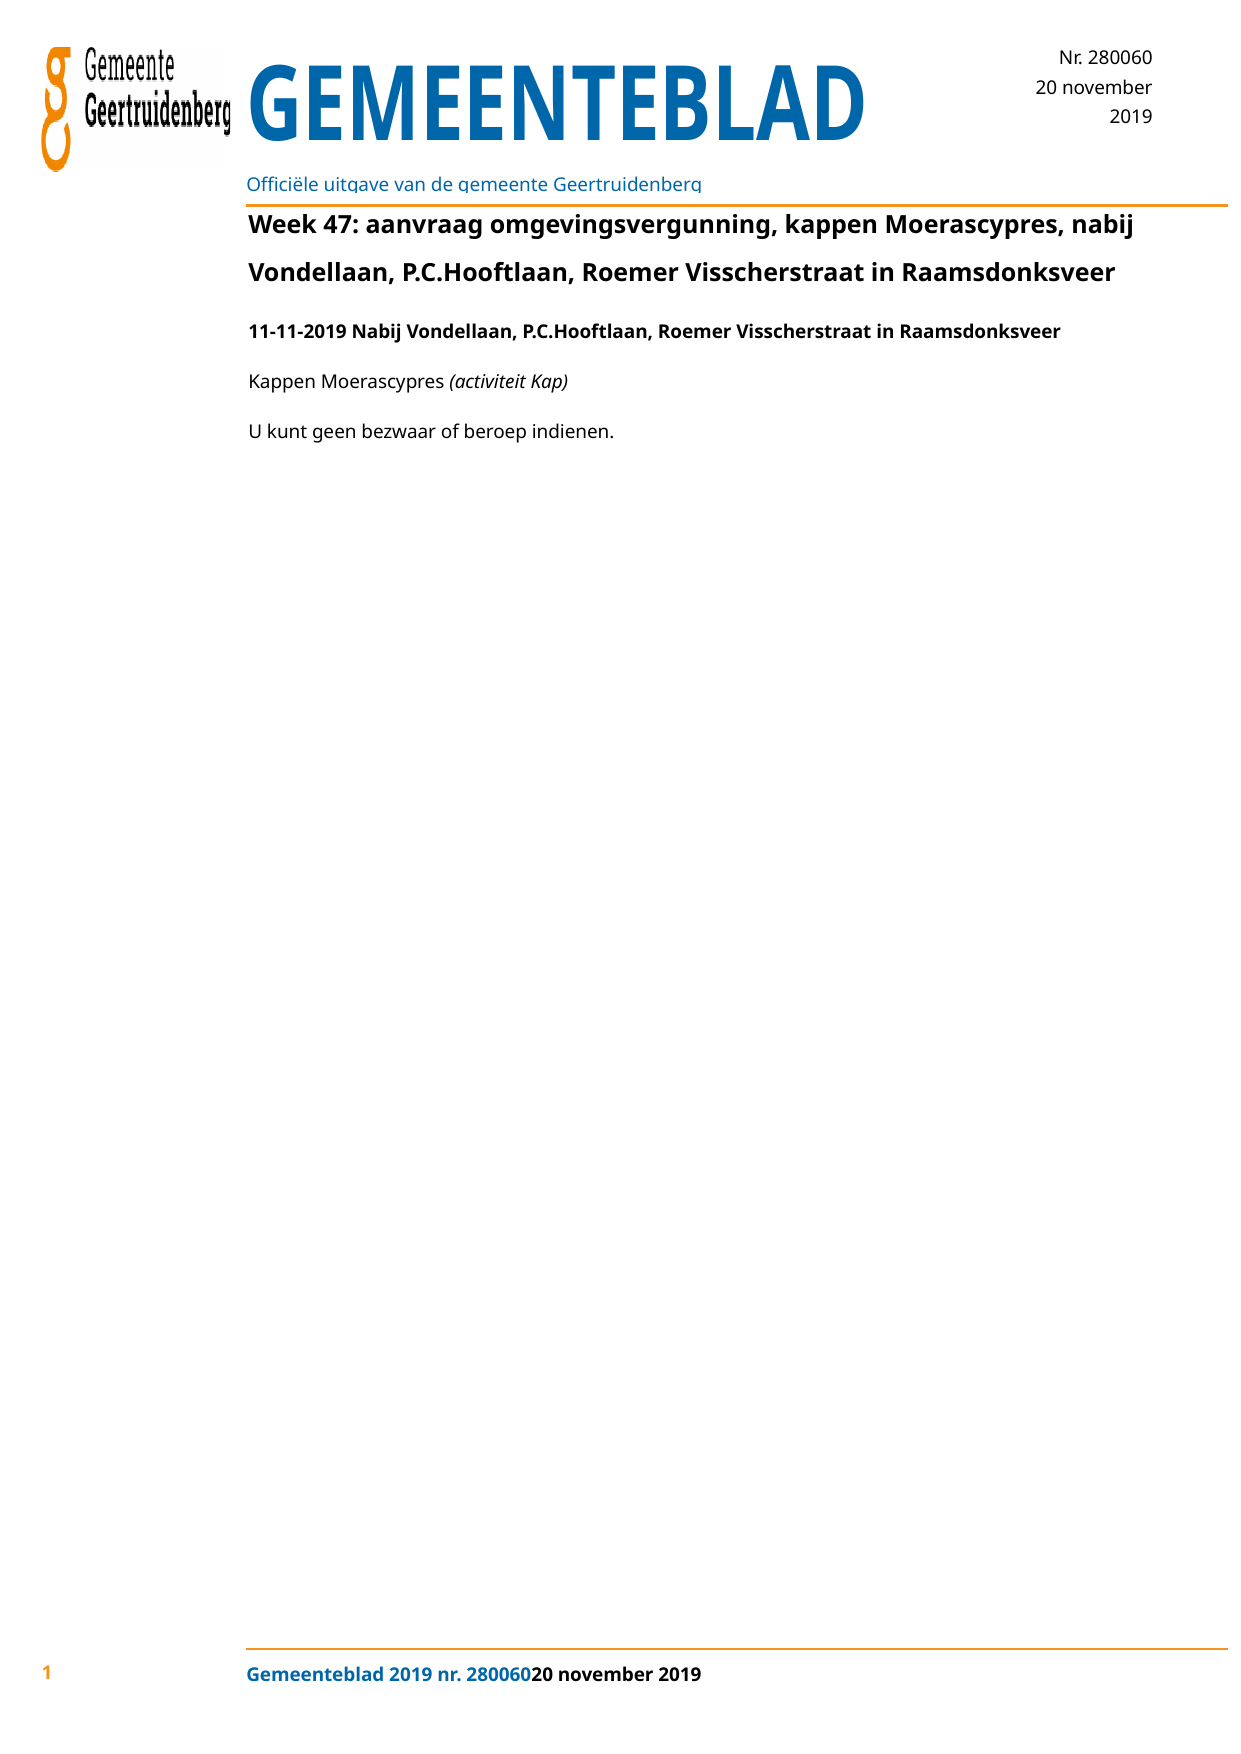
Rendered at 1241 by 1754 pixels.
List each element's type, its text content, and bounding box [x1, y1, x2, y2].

text U kunt geen bezwaar of beroep indienen. [248, 419, 1152, 444]
picture [41, 47, 231, 172]
text Kappen Moerascypres (activiteit Kap) [248, 368, 1152, 394]
text Week 47: aanvraag omgevingsvergunning, kappen Moerascypres, nabij Vondellaan, P.C.Hooftlaan, Roemer Visscherstraat in Raamsdonksveer [248, 207, 1152, 288]
text 11-11-2019 Nabij Vondellaan, P.C.Hooftlaan, Roemer Visscherstraat in Raamsdonksveer [248, 318, 1152, 344]
